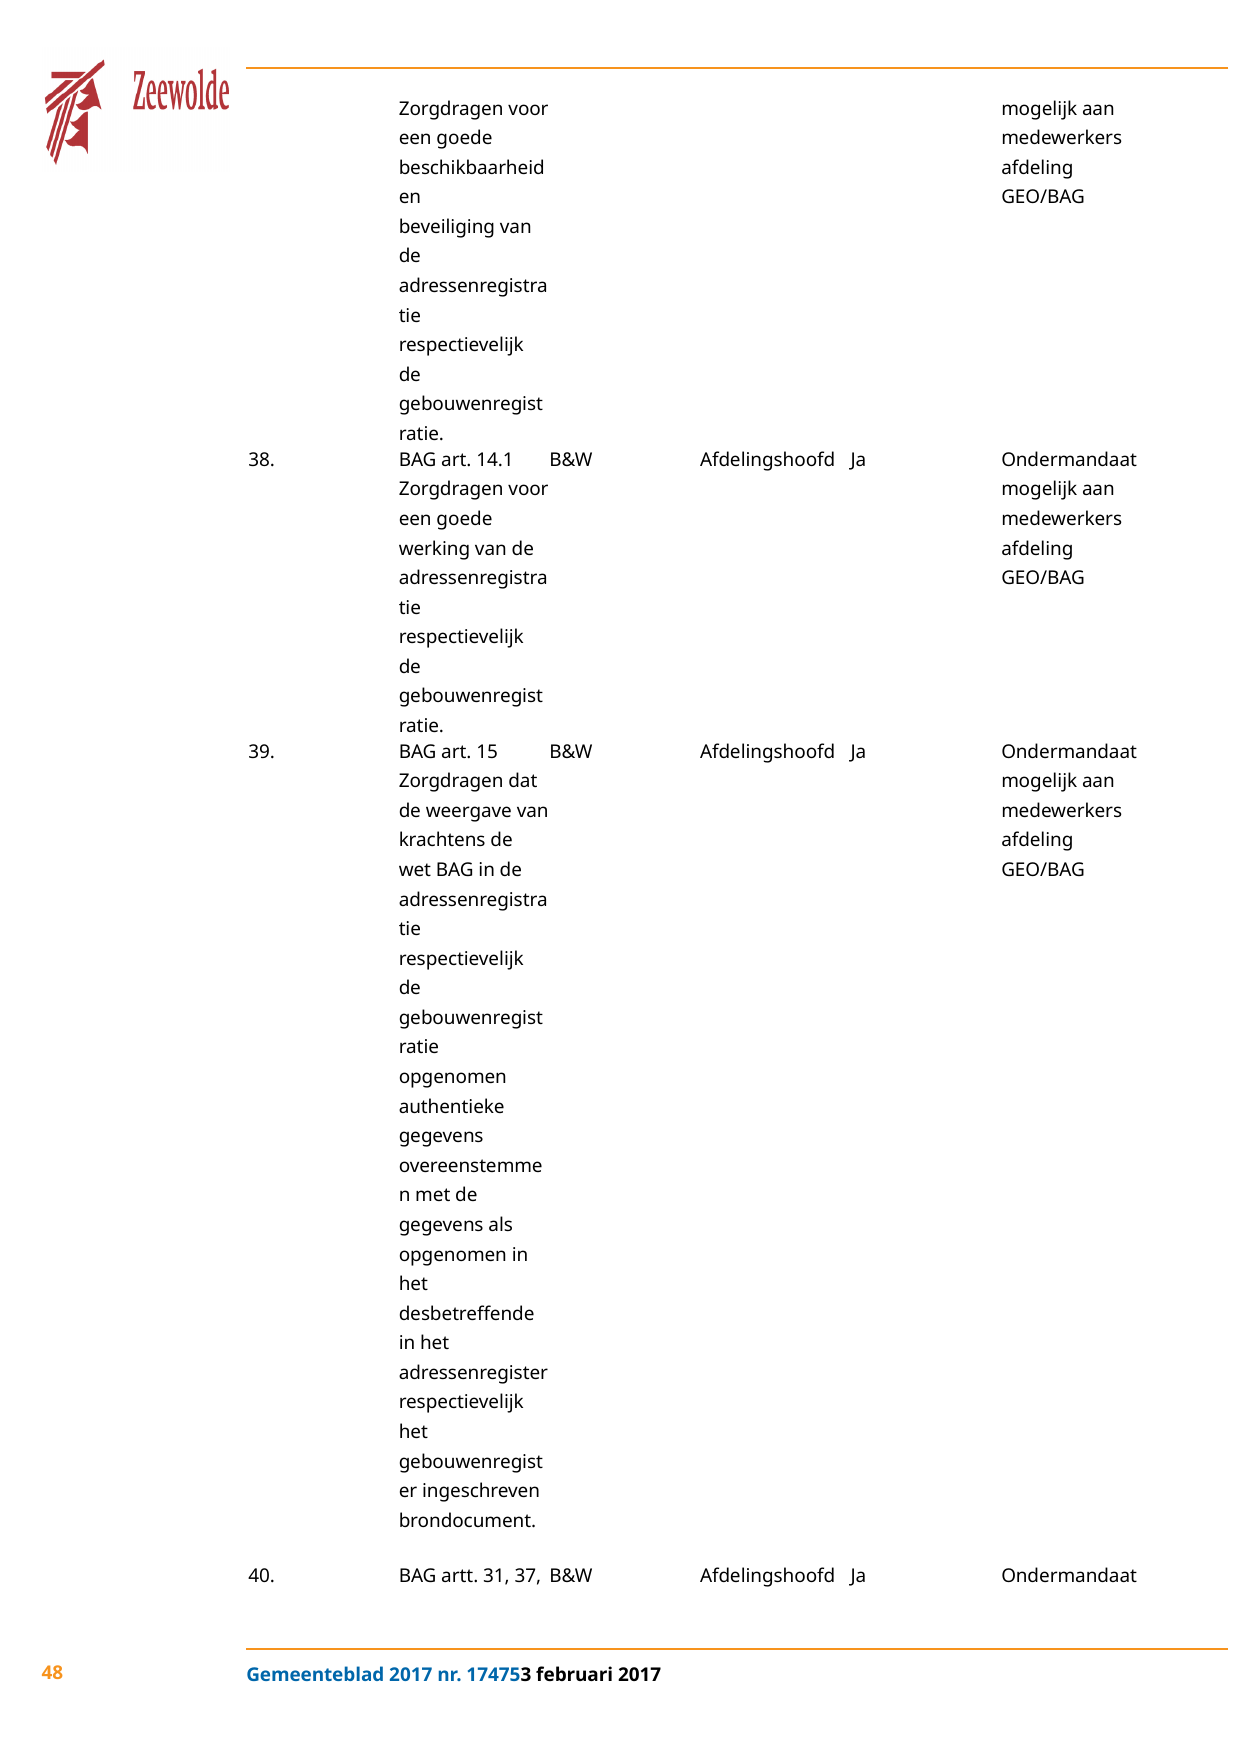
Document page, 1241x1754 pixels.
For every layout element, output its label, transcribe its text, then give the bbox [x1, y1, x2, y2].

table_cell [549, 95, 700, 446]
table_cell [248, 95, 398, 446]
table_cell Afdelingshoofd [700, 1563, 850, 1588]
table_cell Ja [850, 446, 1001, 738]
table_cell Ja [850, 1563, 1001, 1588]
table_cell B&W [549, 1563, 700, 1588]
picture [41, 47, 231, 172]
table_cell Afdelingshoofd [700, 446, 850, 738]
table_cell Ja [850, 738, 1001, 1562]
table_cell Zorgdragen voor een goede beschikbaarheid en beveiliging van de adressenregistratie respectievelijk de gebouwenregistratie. [399, 95, 549, 446]
table_cell [248, 738, 398, 1562]
table_cell BAG artt. 31, 37, [399, 1563, 549, 1588]
table_cell [850, 95, 1001, 446]
table_cell BAG art. 14.1 Zorgdragen voor een goede werking van de adressenregistratie respectievelijk de gebouwenregistratie. [399, 446, 549, 738]
table_cell Ondermandaat mogelijk aan medewerkers afdeling GEO/BAG [1001, 446, 1152, 738]
table_cell Ondermandaat [1001, 1563, 1152, 1588]
table_cell [700, 95, 850, 446]
table_cell [248, 446, 398, 738]
table_cell Afdelingshoofd [700, 738, 850, 1562]
table_cell B&W [549, 738, 700, 1562]
table_cell mogelijk aan medewerkers afdeling GEO/BAG [1001, 95, 1152, 446]
table_cell BAG art. 15 Zorgdragen dat de weergave van krachtens de wet BAG in de adressenregistratie respectievelijk de gebouwenregistratie opgenomen authentieke gegevens overeenstemmen met de gegevens als opgenomen in het desbetreffende in het adressenregister respectievelijk het gebouwenregister ingeschreven brondocument. [399, 738, 549, 1562]
table_cell [248, 1563, 398, 1588]
table_cell Ondermandaat mogelijk aan medewerkers afdeling GEO/BAG [1001, 738, 1152, 1562]
table_cell B&W [549, 446, 700, 738]
